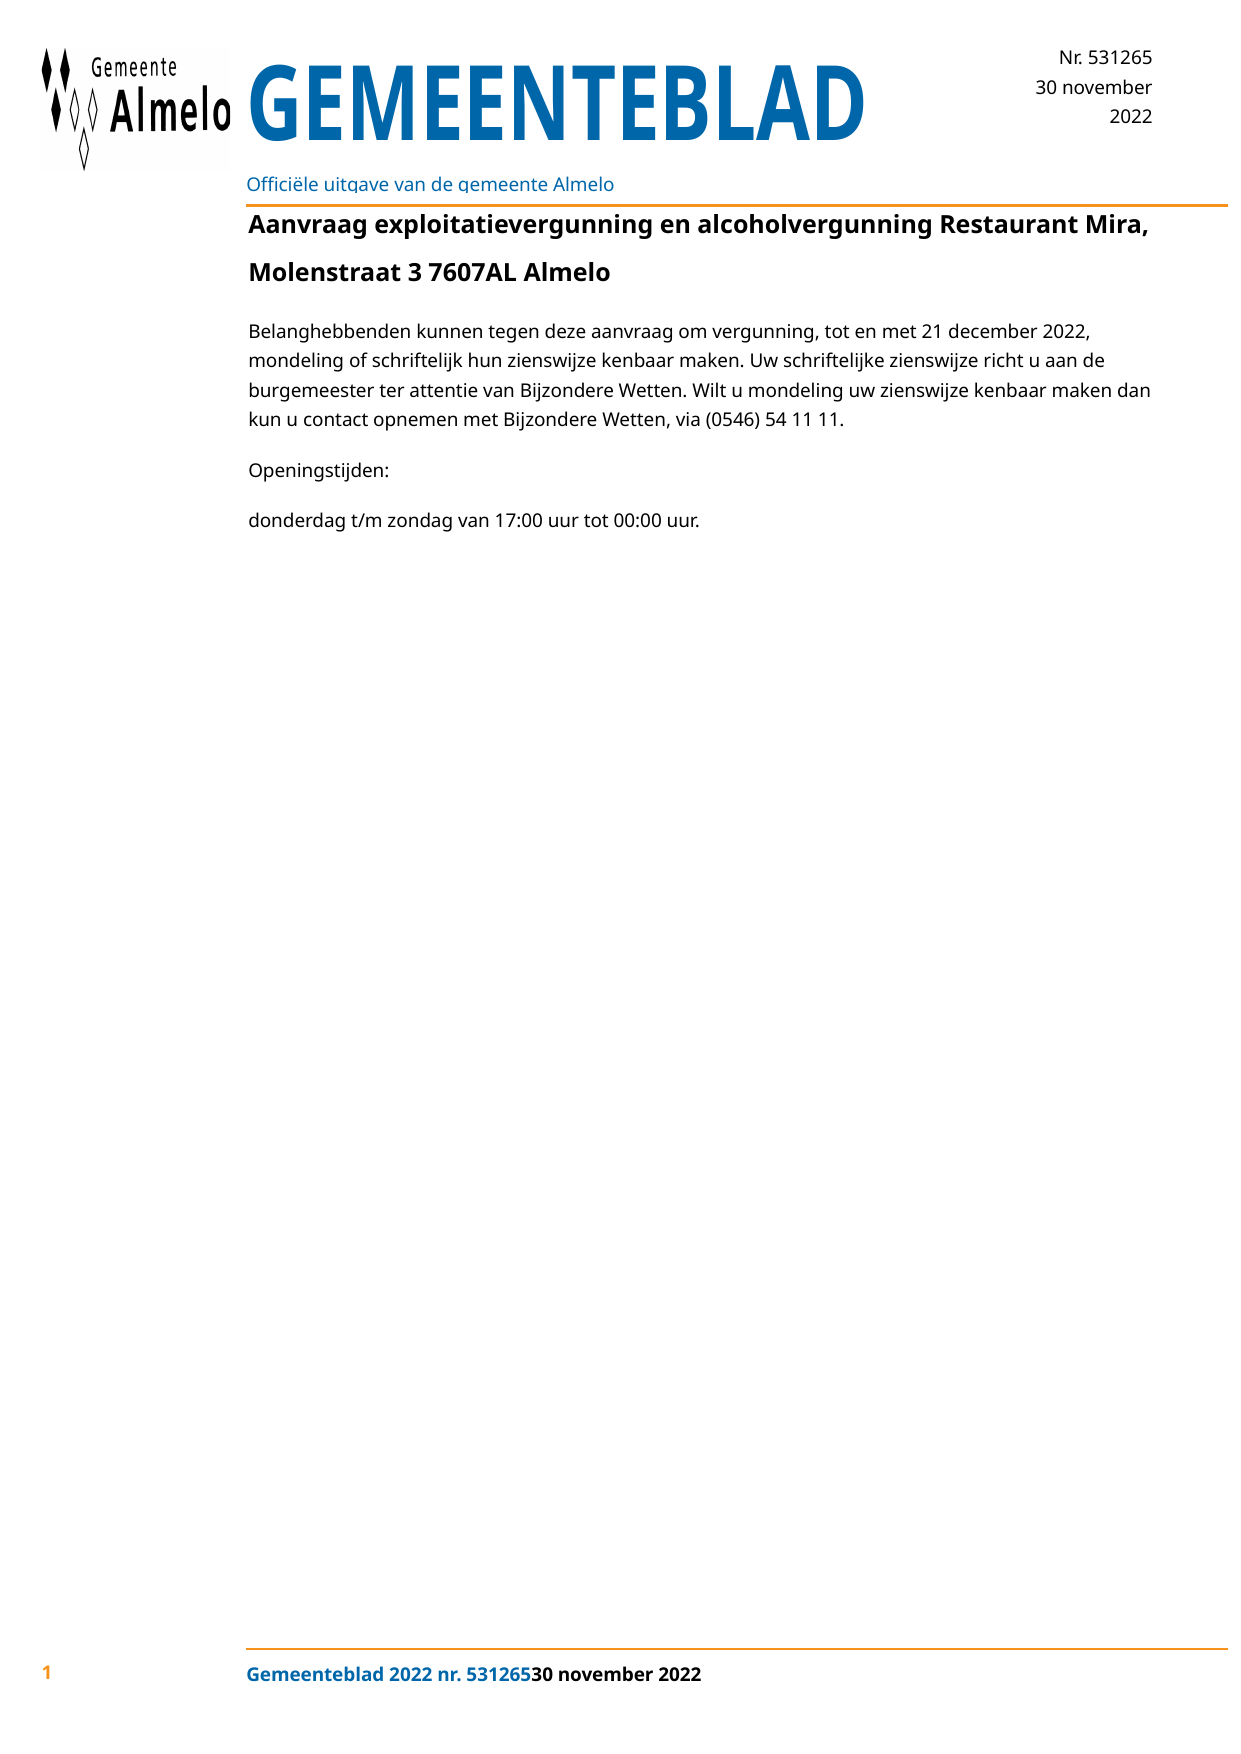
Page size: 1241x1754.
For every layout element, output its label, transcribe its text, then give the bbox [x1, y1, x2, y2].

text Aanvraag exploitatievergunning en alcoholvergunning Restaurant Mira, Molenstraat 3 7607AL Almelo [248, 207, 1152, 288]
text Belanghebbenden kunnen tegen deze aanvraag om vergunning, tot en met 21 december 2022, mondeling of schriftelijk hun zienswijze kenbaar maken. Uw schriftelijke zienswijze richt u aan de burgemeester ter attentie van Bijzondere Wetten. Wilt u mondeling uw zienswijze kenbaar maken dan kun u contact opnemen met Bijzondere Wetten, via (0546) 54 11 11. [248, 318, 1152, 432]
text donderdag t/m zondag van 17:00 uur tot 00:00 uur. [248, 507, 1152, 533]
text Openingstijden: [248, 457, 1152, 483]
picture [41, 47, 231, 172]
